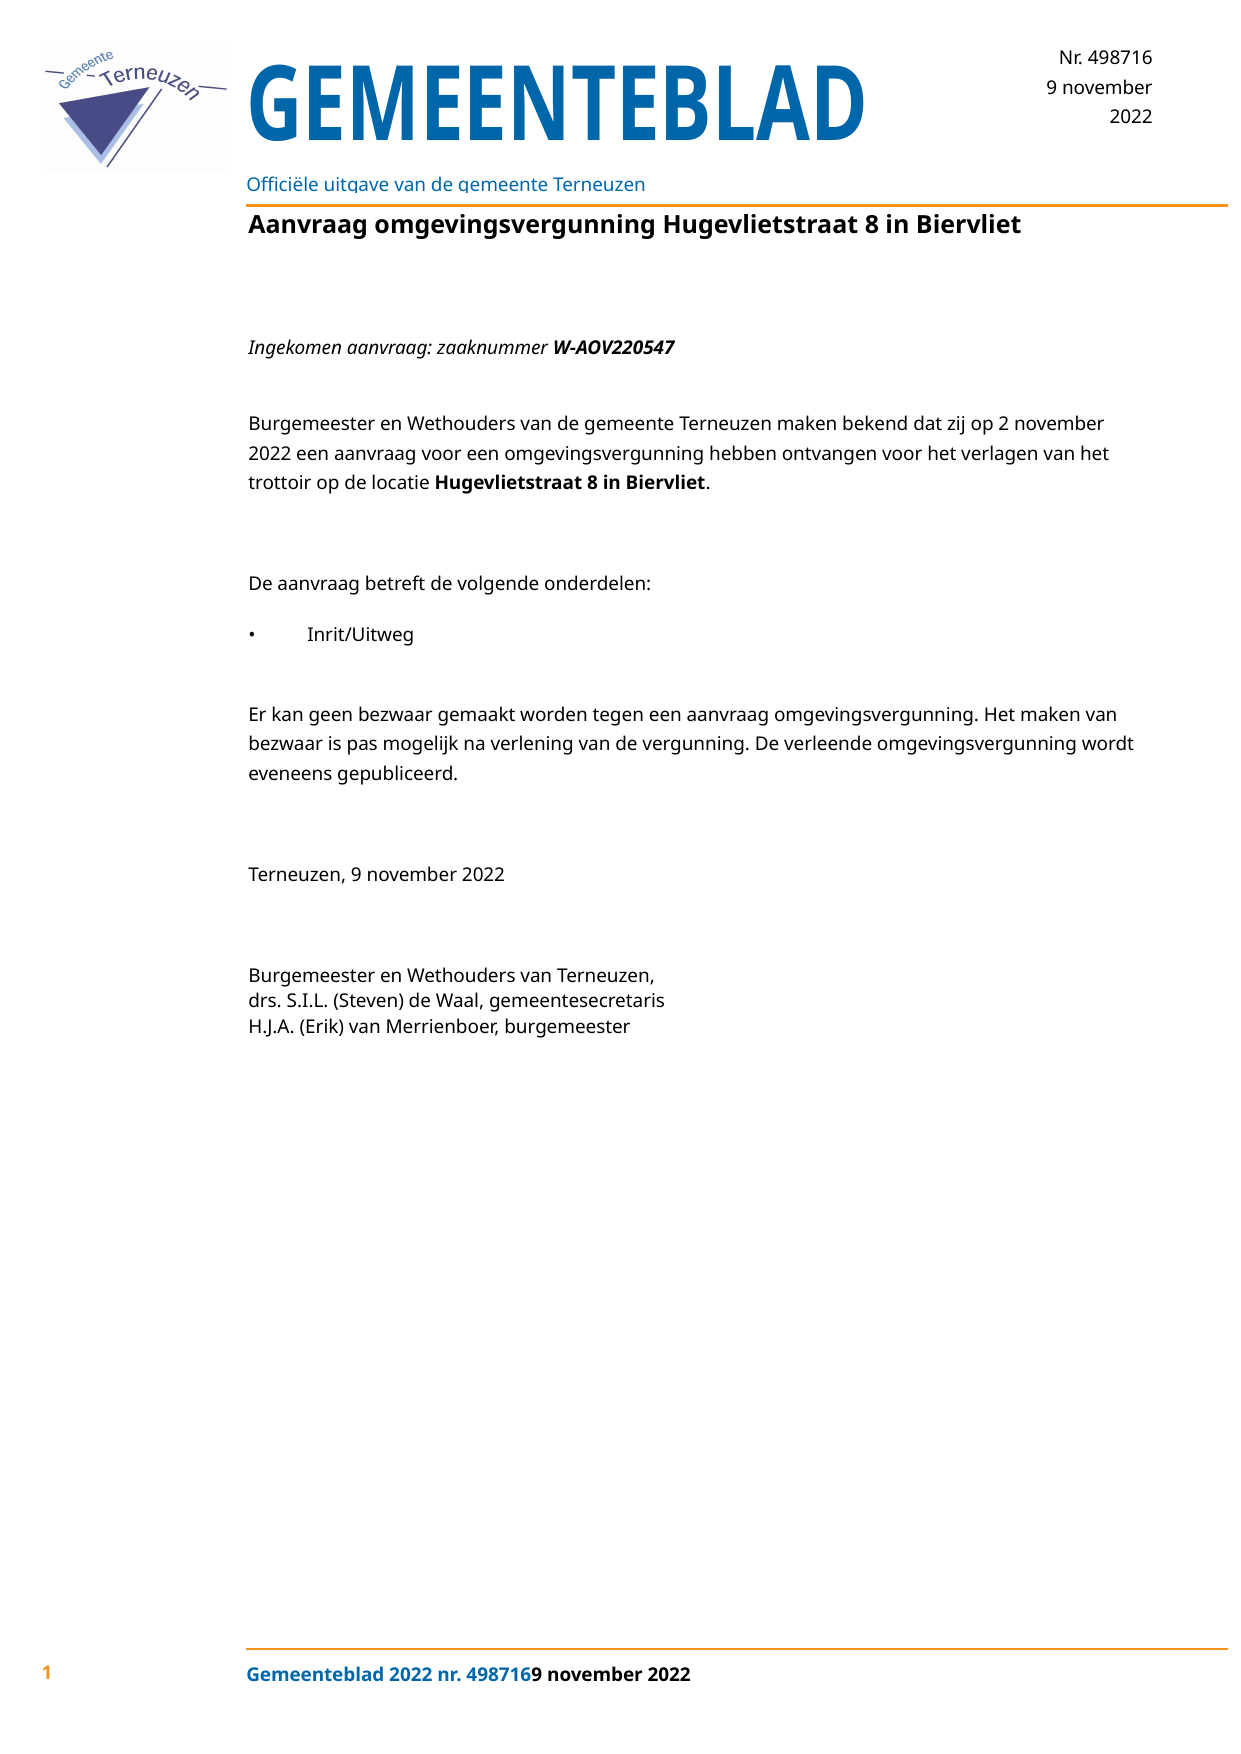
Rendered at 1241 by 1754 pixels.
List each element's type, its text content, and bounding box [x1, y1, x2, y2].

table_header Burgemeester en Wethouders van Terneuzen, [248, 962, 1152, 987]
list Inrit/Uitweg [248, 621, 1152, 647]
table_cell [815, 988, 1152, 1013]
text Er kan geen bezwaar gemaakt worden tegen een aanvraag omgevingsvergunning. Het maken van bezwaar is pas mogelijk na verlening van de vergunning. De verleende omgevingsvergunning wordt eveneens gepubliceerd. [248, 701, 1152, 786]
text Ingekomen aanvraag: zaaknummer W-AOV220547 [248, 334, 1152, 360]
text Aanvraag omgevingsvergunning Hugevlietstraat 8 in Biervliet [248, 207, 1152, 241]
text Terneuzen, 9 november 2022 [248, 861, 1152, 887]
text Burgemeester en Wethouders van de gemeente Terneuzen maken bekend dat zij op 2 november 2022 een aanvraag voor een omgevingsvergunning hebben ontvangen voor het verlagen van het trottoir op de locatie Hugevlietstraat 8 in Biervliet. [248, 410, 1152, 495]
table_cell [248, 1039, 626, 1065]
table_cell H.J.A. (Erik) van Merrienboer, burgemeester [248, 1013, 1152, 1039]
text De aanvraag betreft de volgende onderdelen: [248, 570, 1152, 596]
table_cell drs. S.I.L. (Steven) de Waal, gemeentesecretaris [248, 988, 815, 1013]
picture [41, 47, 231, 172]
table_cell [626, 1039, 1152, 1065]
